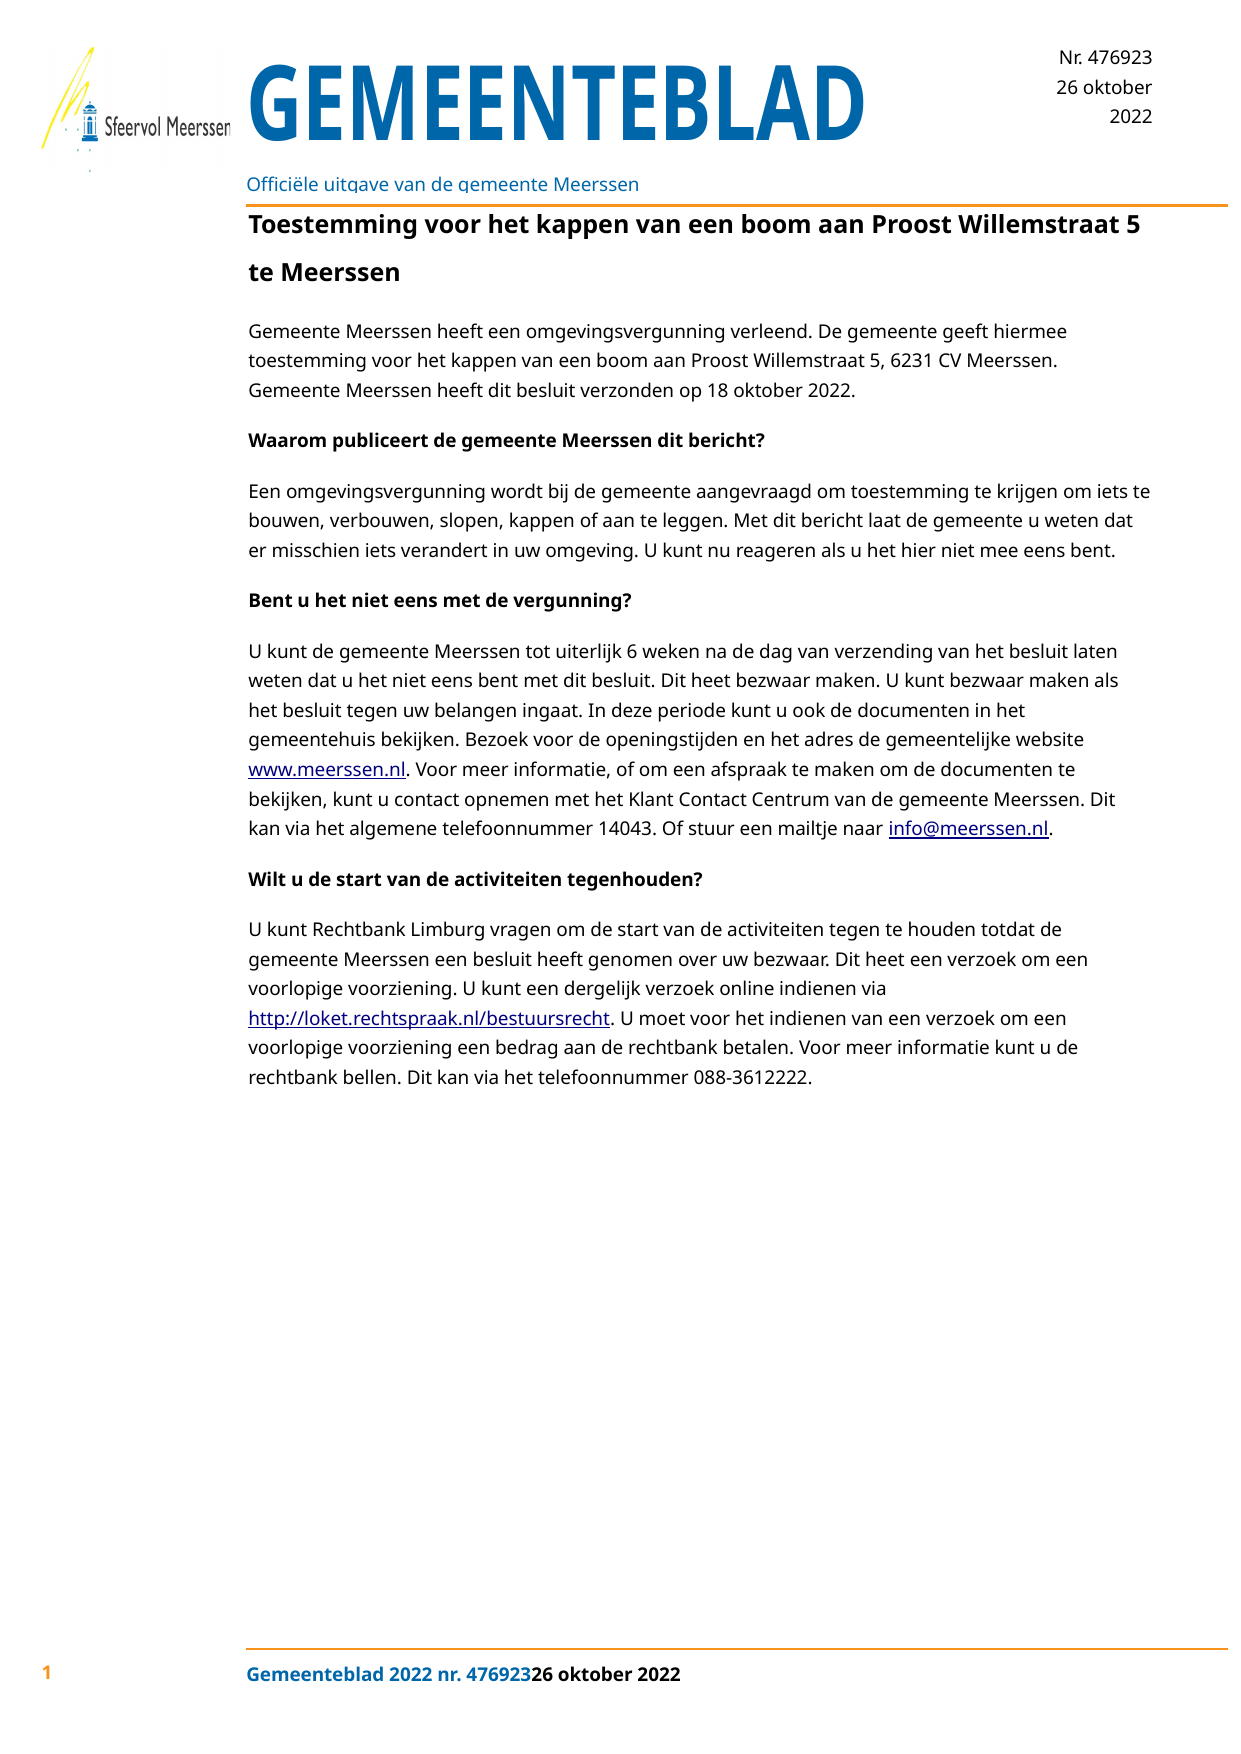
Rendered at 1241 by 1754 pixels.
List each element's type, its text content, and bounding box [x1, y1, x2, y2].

text Toestemming voor het kappen van een boom aan Proost Willemstraat 5 te Meerssen [248, 207, 1152, 288]
text U kunt Rechtbank Limburg vragen om de start van de activiteiten tegen te houden totdat de gemeente Meerssen een besluit heeft genomen over uw bezwaar. Dit heet een verzoek om een voorlopige voorziening. U kunt een dergelijk verzoek online indienen via http://loket.rechtspraak.nl/bestuursrecht. U moet voor het indienen van een verzoek om een voorlopige voorziening een bedrag aan de rechtbank betalen. Voor meer informatie kunt u de rechtbank bellen. Dit kan via het telefoonnummer 088-3612222. [248, 916, 1152, 1090]
text U kunt de gemeente Meerssen tot uiterlijk 6 weken na de dag van verzending van het besluit laten weten dat u het niet eens bent met dit besluit. Dit heet bezwaar maken. U kunt bezwaar maken als het besluit tegen uw belangen ingaat. In deze periode kunt u ook de documenten in het gemeentehuis bekijken. Bezoek voor de openingstijden en het adres de gemeentelijke website www.meerssen.nl. Voor meer informatie, of om een afspraak te maken om de documenten te bekijken, kunt u contact opnemen met het Klant Contact Centrum van de gemeente Meerssen. Dit kan via het algemene telefoonnummer 14043. Of stuur een mailtje naar info@meerssen.nl. [248, 638, 1152, 841]
text Waarom publiceert de gemeente Meerssen dit bericht? [248, 427, 1152, 453]
text Gemeente Meerssen heeft een omgevingsvergunning verleend. De gemeente geeft hiermee toestemming voor het kappen van een boom aan Proost Willemstraat 5, 6231 CV Meerssen. Gemeente Meerssen heeft dit besluit verzonden op 18 oktober 2022. [248, 318, 1152, 403]
text Bent u het niet eens met de vergunning? [248, 587, 1152, 613]
text Een omgevingsvergunning wordt bij de gemeente aangevraagd om toestemming te krijgen om iets te bouwen, verbouwen, slopen, kappen of aan te leggen. Met dit bericht laat de gemeente u weten dat er misschien iets verandert in uw omgeving. U kunt nu reageren als u het hier niet mee eens bent. [248, 478, 1152, 563]
text Wilt u de start van de activiteiten tegenhouden? [248, 866, 1152, 892]
picture [41, 47, 231, 172]
